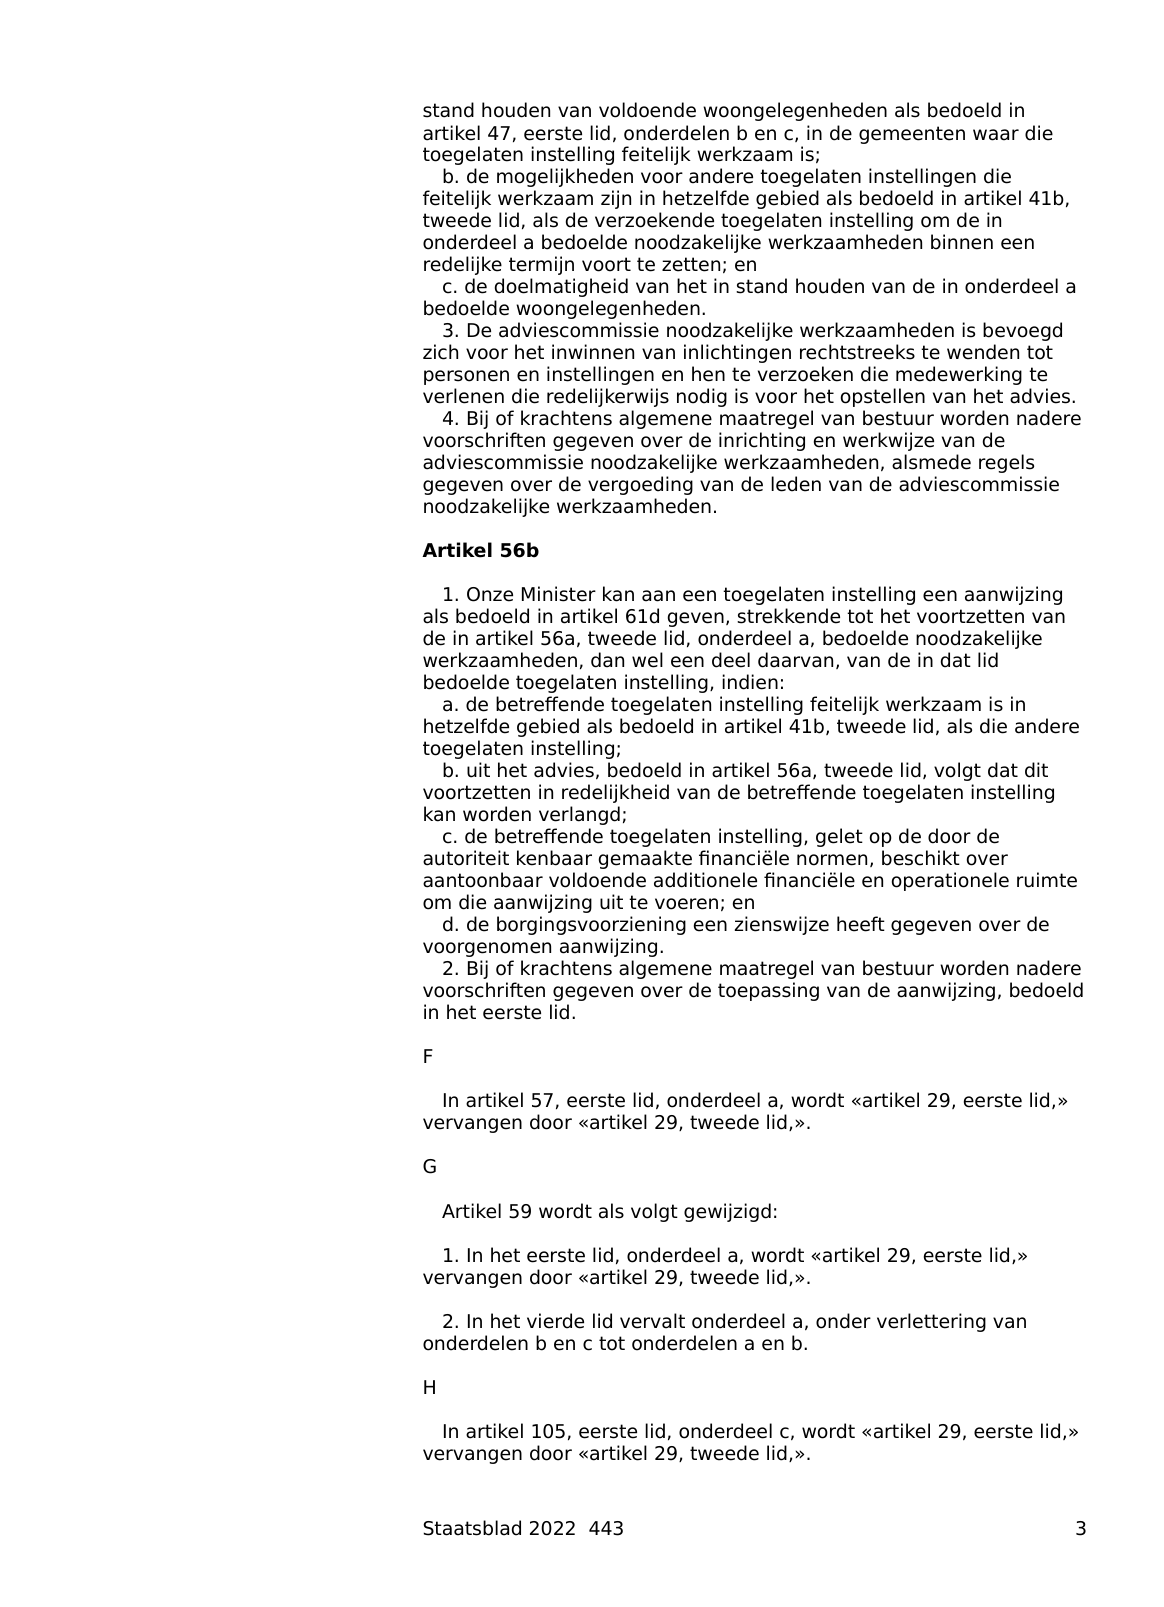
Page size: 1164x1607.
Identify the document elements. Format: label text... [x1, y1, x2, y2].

text In artikel 57, eerste lid, onderdeel a, wordt «artikel 29, eerste lid,» vervangen door «artikel 29, tweede lid,». [422, 1090, 1087, 1134]
text 3. De adviescommissie noodzakelijke werkzaamheden is bevoegd zich voor het inwinnen van inlichtingen rechtstreeks te wenden tot personen en instellingen en hen te verzoeken die medewerking te verlenen die redelijkerwijs nodig is voor het opstellen van het advies. [422, 320, 1087, 408]
text H [422, 1377, 1087, 1399]
text c. de betreffende toegelaten instelling, gelet op de door de autoriteit kenbaar gemaakte financiële normen, beschikt over aantoonbaar voldoende additionele financiële en operationele ruimte om die aanwijzing uit te voeren; en [422, 826, 1087, 914]
text G [422, 1156, 1087, 1178]
text 2. In het vierde lid vervalt onderdeel a, onder verlettering van onderdelen b en c tot onderdelen a en b. [422, 1311, 1087, 1355]
text In artikel 105, eerste lid, onderdeel c, wordt «artikel 29, eerste lid,» vervangen door «artikel 29, tweede lid,». [422, 1421, 1087, 1465]
text c. de doelmatigheid van het in stand houden van de in onderdeel a bedoelde woongelegenheden. [422, 276, 1087, 320]
text F [422, 1046, 1087, 1068]
text a. de betreffende toegelaten instelling feitelijk werkzaam is in hetzelfde gebied als bedoeld in artikel 41b, tweede lid, als die andere toegelaten instelling; [422, 694, 1087, 760]
text 1. Onze Minister kan aan een toegelaten instelling een aanwijzing als bedoeld in artikel 61d geven, strekkende tot het voortzetten van de in artikel 56a, tweede lid, onderdeel a, bedoelde noodzakelijke werkzaamheden, dan wel een deel daarvan, van de in dat lid bedoelde toegelaten instelling, indien: [422, 584, 1087, 694]
text b. de mogelijkheden voor andere toegelaten instellingen die feitelijk werkzaam zijn in hetzelfde gebied als bedoeld in artikel 41b, tweede lid, als de verzoekende toegelaten instelling om de in onderdeel a bedoelde noodzakelijke werkzaamheden binnen een redelijke termijn voort te zetten; en [422, 166, 1087, 276]
text b. uit het advies, bedoeld in artikel 56a, tweede lid, volgt dat dit voortzetten in redelijkheid van de betreffende toegelaten instelling kan worden verlangd; [422, 760, 1087, 826]
text 1. In het eerste lid, onderdeel a, wordt «artikel 29, eerste lid,» vervangen door «artikel 29, tweede lid,». [422, 1245, 1087, 1289]
text 4. Bij of krachtens algemene maatregel van bestuur worden nadere voorschriften gegeven over de inrichting en werkwijze van de adviescommissie noodzakelijke werkzaamheden, alsmede regels gegeven over de vergoeding van de leden van de adviescommissie noodzakelijke werkzaamheden. [422, 408, 1087, 518]
text d. de borgingsvoorziening een zienswijze heeft gegeven over de voorgenomen aanwijzing. [422, 914, 1087, 958]
text 2. Bij of krachtens algemene maatregel van bestuur worden nadere voorschriften gegeven over de toepassing van de aanwijzing, bedoeld in het eerste lid. [422, 958, 1087, 1024]
subtitle Artikel 56b [422, 540, 1087, 562]
text stand houden van voldoende woongelegenheden als bedoeld in artikel 47, eerste lid, onderdelen b en c, in de gemeenten waar die toegelaten instelling feitelijk werkzaam is; [422, 100, 1087, 166]
text Artikel 59 wordt als volgt gewijzigd: [422, 1201, 1087, 1223]
